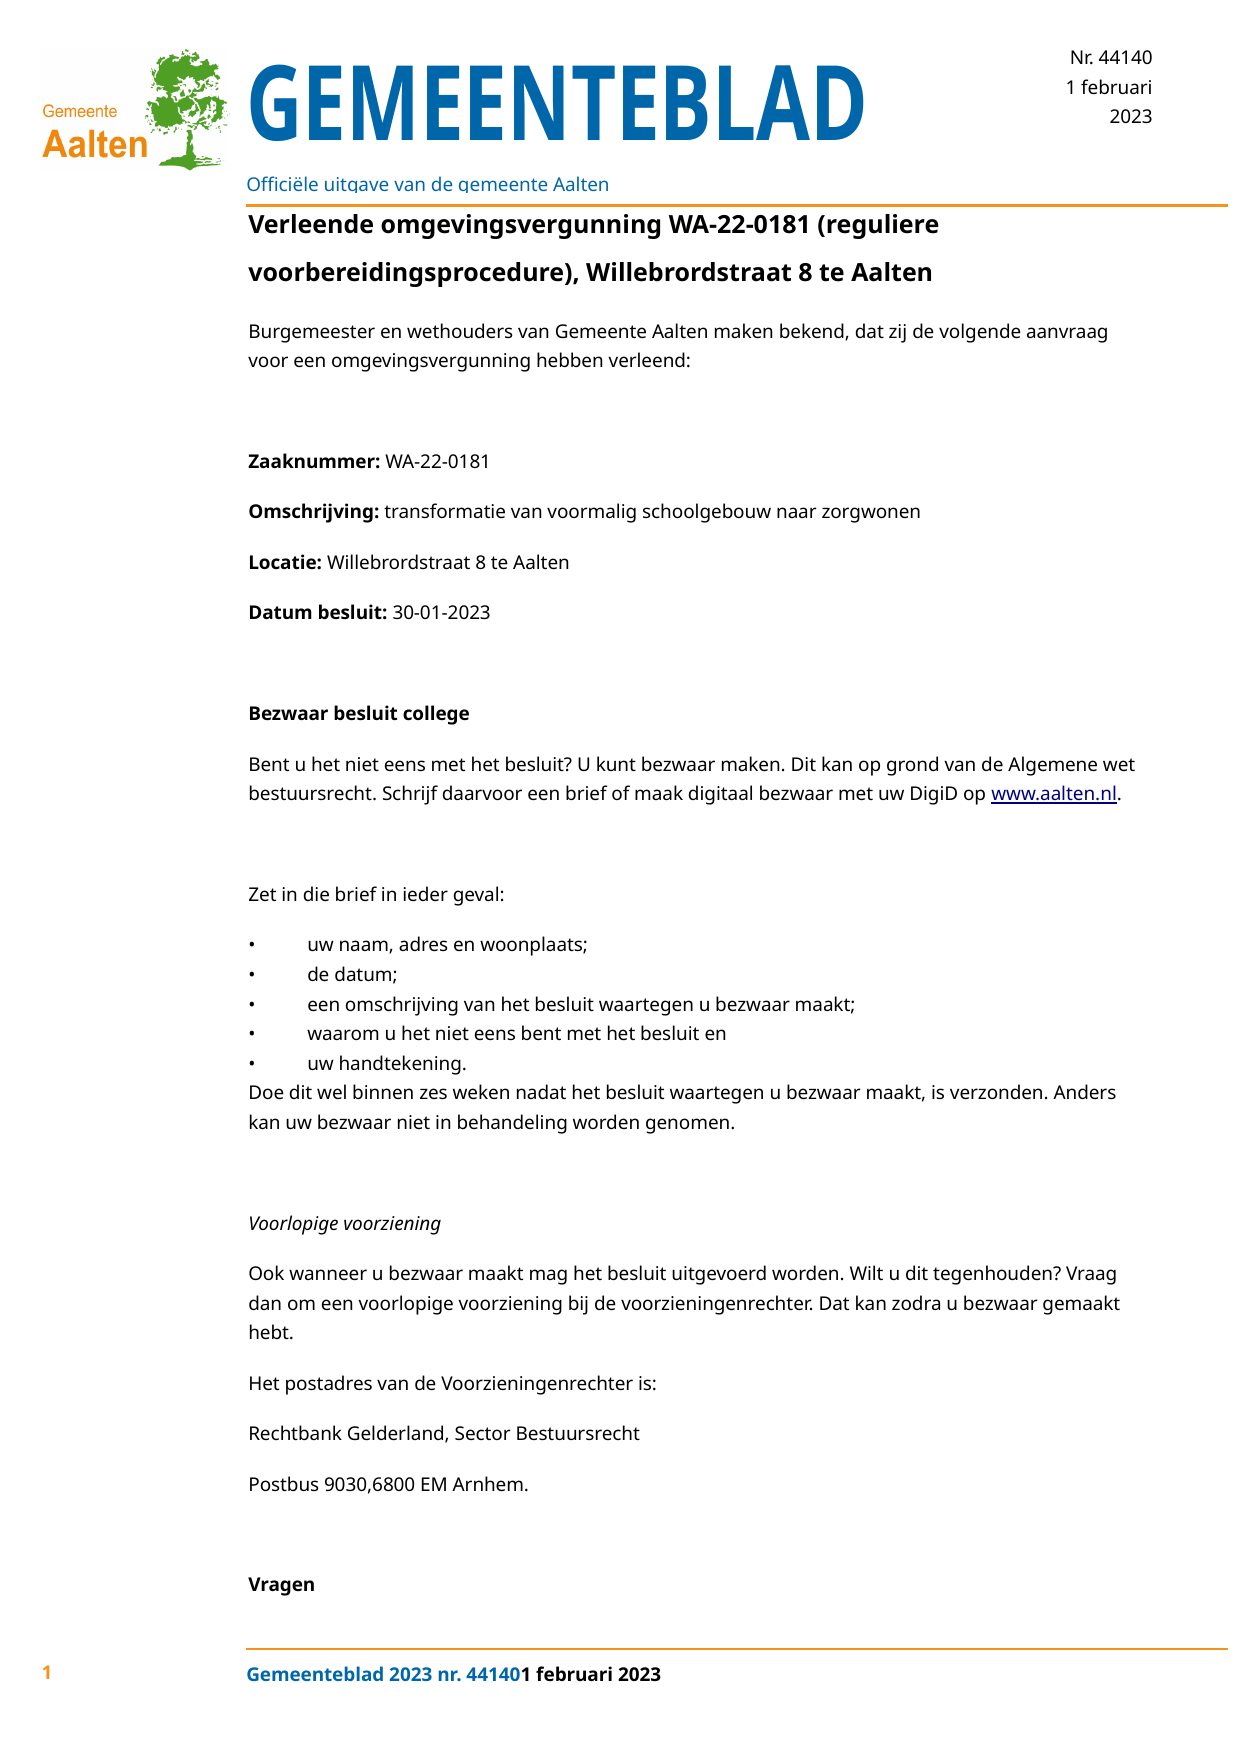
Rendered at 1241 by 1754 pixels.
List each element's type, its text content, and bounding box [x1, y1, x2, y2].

text Bezwaar besluit college [248, 700, 1152, 726]
text Ook wanneer u bezwaar maakt mag het besluit uitgevoerd worden. Wilt u dit tegenhouden? Vraag dan om een voorlopige voorziening bij de voorzieningenrechter. Dat kan zodra u bezwaar gemaakt hebt. [248, 1260, 1152, 1345]
text Voorlopige voorziening [248, 1210, 1152, 1236]
text Locatie: Willebrordstraat 8 te Aalten [248, 549, 1152, 575]
text Omschrijving: transformatie van voormalig schoolgebouw naar zorgwonen [248, 499, 1152, 524]
text Postbus 9030,6800 EM Arnhem. [248, 1471, 1152, 1497]
list uw naam, adres en woonplaats; [248, 932, 1152, 957]
list de datum; [248, 961, 1152, 987]
list waarom u het niet eens bent met het besluit en [248, 1020, 1152, 1046]
text Doe dit wel binnen zes weken nadat het besluit waartegen u bezwaar maakt, is verzonden. Anders kan uw bezwaar niet in behandeling worden genomen. [248, 1079, 1152, 1135]
picture [41, 47, 231, 172]
text Verleende omgevingsvergunning WA-22-0181 (reguliere voorbereidingsprocedure), Willebrordstraat 8 te Aalten [248, 207, 1152, 288]
text Het postadres van de Voorzieningenrechter is: [248, 1370, 1152, 1396]
text Vragen [248, 1572, 1152, 1597]
text Zet in die brief in ieder geval: [248, 881, 1152, 907]
text Datum besluit: 30-01-2023 [248, 599, 1152, 625]
list uw handtekening. [248, 1050, 1152, 1076]
text Bent u het niet eens met het besluit? U kunt bezwaar maken. Dit kan op grond van de Algemene wet bestuursrecht. Schrijf daarvoor een brief of maak digitaal bezwaar met uw DigiD op www.aalten.nl. [248, 751, 1152, 806]
list een omschrijving van het besluit waartegen u bezwaar maakt; [248, 991, 1152, 1017]
text Rechtbank Gelderland, Sector Bestuursrecht [248, 1420, 1152, 1446]
text Zaaknummer: WA-22-0181 [248, 448, 1152, 474]
text Burgemeester en wethouders van Gemeente Aalten maken bekend, dat zij de volgende aanvraag voor een omgevingsvergunning hebben verleend: [248, 318, 1152, 373]
